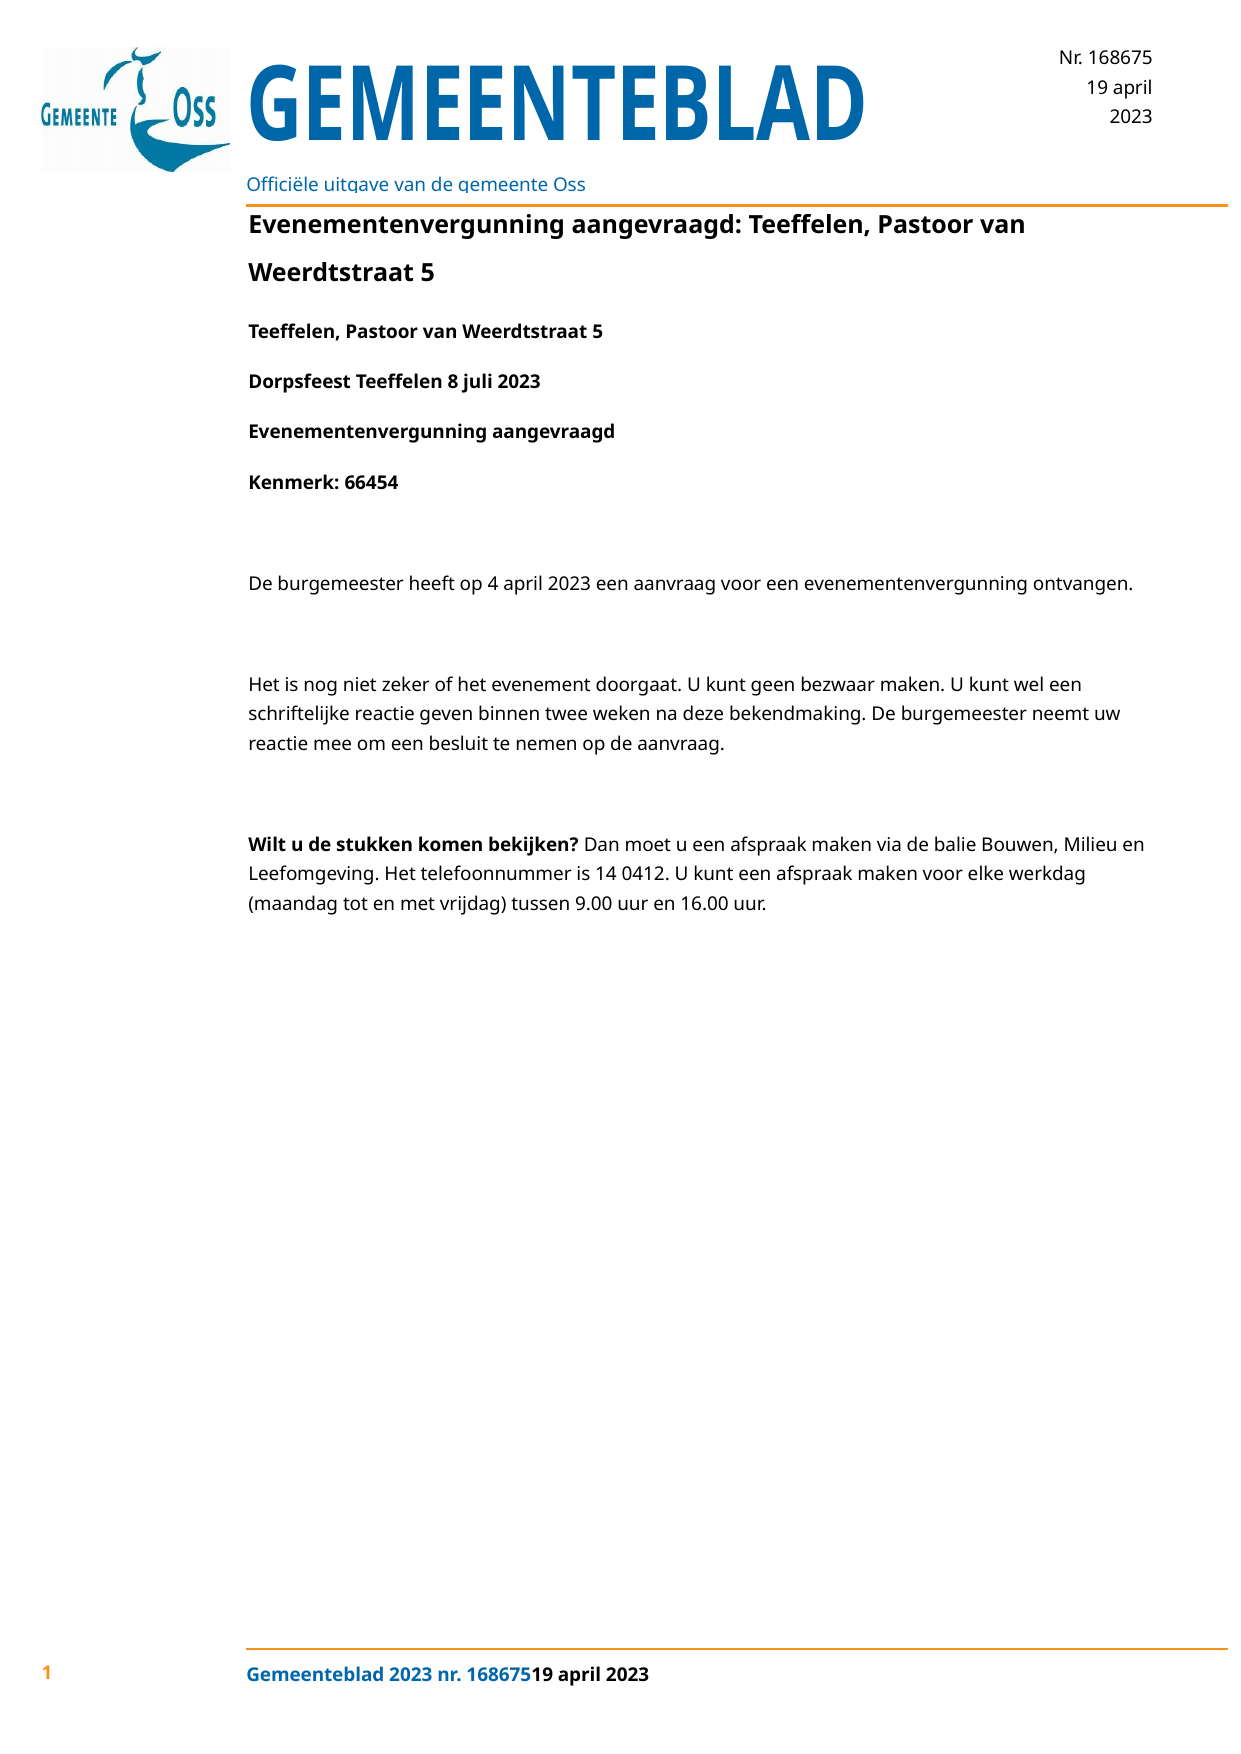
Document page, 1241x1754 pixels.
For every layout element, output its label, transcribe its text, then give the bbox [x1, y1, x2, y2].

picture [41, 47, 231, 172]
text De burgemeester heeft op 4 april 2023 een aanvraag voor een evenementenvergunning ontvangen. [248, 570, 1152, 596]
text Dorpsfeest Teeffelen 8 juli 2023 [248, 368, 1152, 394]
text Evenementenvergunning aangevraagd: Teeffelen, Pastoor van Weerdtstraat 5 [248, 207, 1152, 288]
text Het is nog niet zeker of het evenement doorgaat. U kunt geen bezwaar maken. U kunt wel een schriftelijke reactie geven binnen twee weken na deze bekendmaking. De burgemeester neemt uw reactie mee om een besluit te nemen op de aanvraag. [248, 671, 1152, 756]
text Kenmerk: 66454 [248, 469, 1152, 495]
text Evenementenvergunning aangevraagd [248, 419, 1152, 444]
text Wilt u de stukken komen bekijken? Dan moet u een afspraak maken via de balie Bouwen, Milieu en Leefomgeving. Het telefoonnummer is 14 0412. U kunt een afspraak maken voor elke werkdag (maandag tot en met vrijdag) tussen 9.00 uur en 16.00 uur. [248, 831, 1152, 916]
text Teeffelen, Pastoor van Weerdtstraat 5 [248, 318, 1152, 344]
